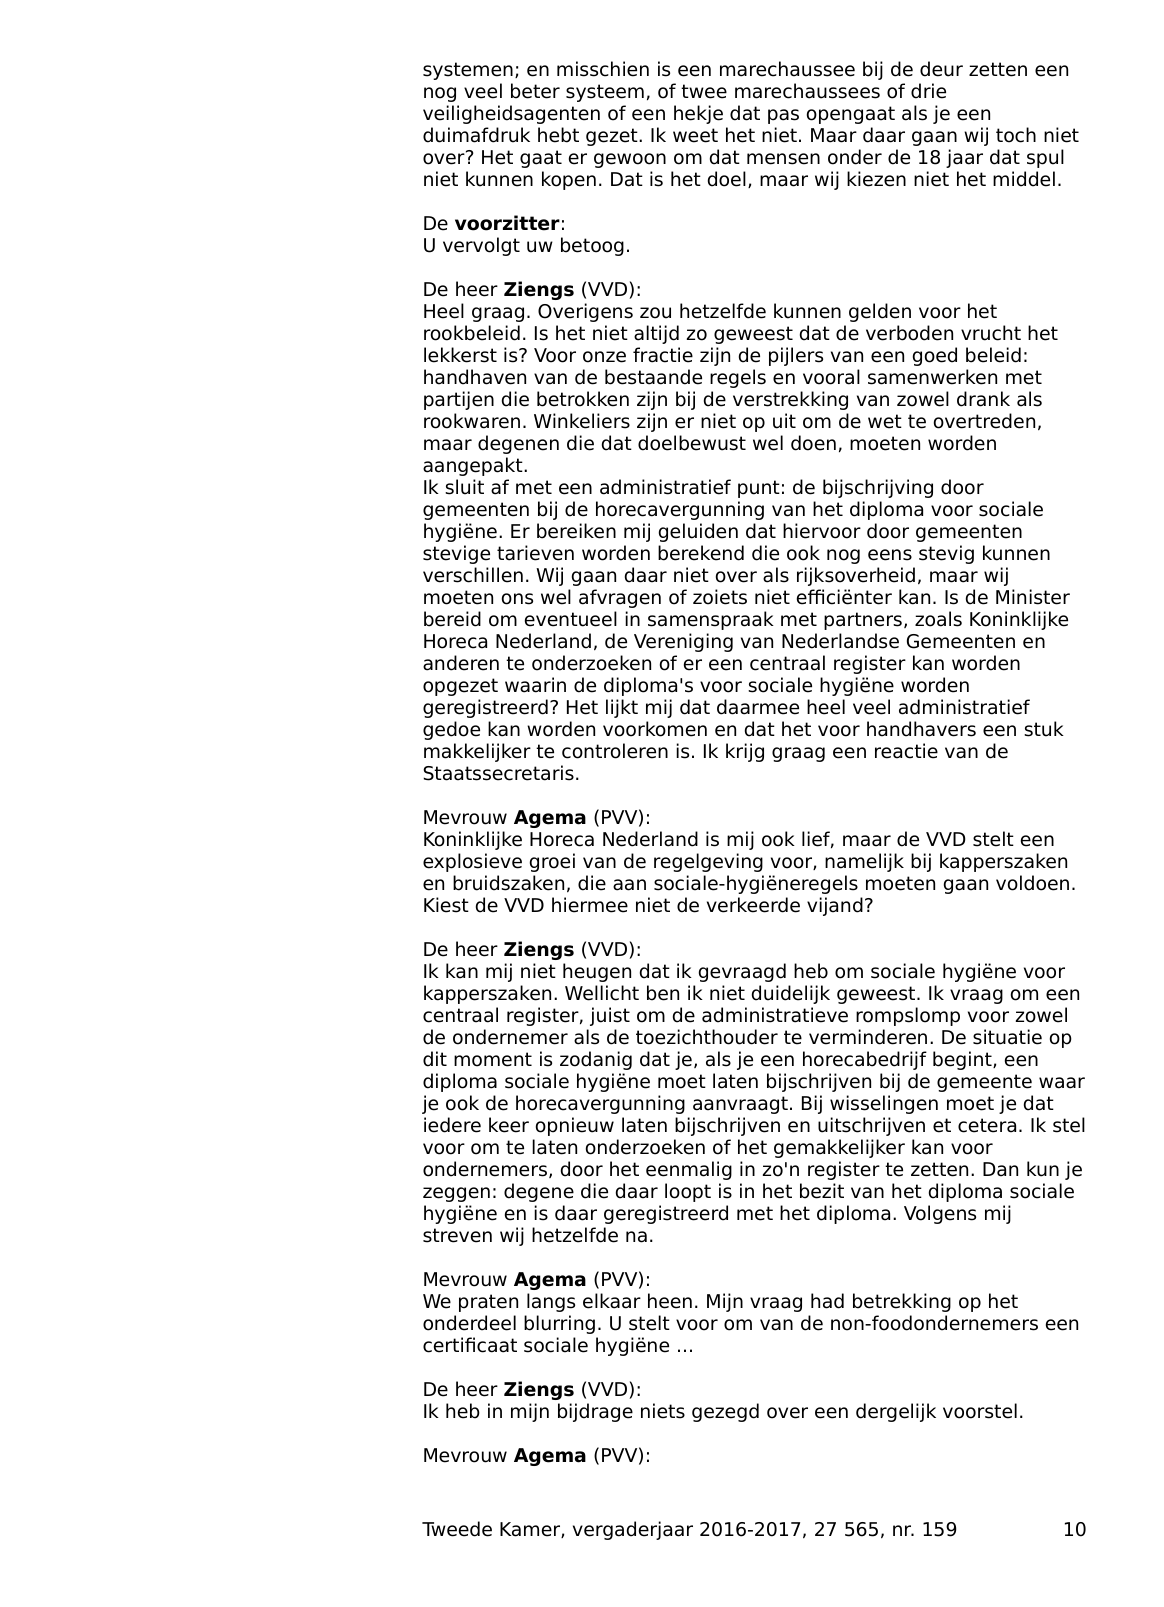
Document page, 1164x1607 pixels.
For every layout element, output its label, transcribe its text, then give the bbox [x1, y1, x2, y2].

text Mevrouw Agema (PVV): [422, 1269, 1087, 1291]
text We praten langs elkaar heen. Mijn vraag had betrekking op het onderdeel blurring. U stelt voor om van de non-foodondernemers een certificaat sociale hygiëne ... [422, 1291, 1087, 1357]
text U vervolgt uw betoog. [422, 235, 1087, 257]
text De heer Ziengs (VVD): [422, 939, 1087, 961]
text Heel graag. Overigens zou hetzelfde kunnen gelden voor het rookbeleid. Is het niet altijd zo geweest dat de verboden vrucht het lekkerst is? Voor onze fractie zijn de pijlers van een goed beleid: handhaven van de bestaande regels en vooral samenwerken met partijen die betrokken zijn bij de verstrekking van zowel drank als rookwaren. Winkeliers zijn er niet op uit om de wet te overtreden, maar degenen die dat doelbewust wel doen, moeten worden aangepakt. [422, 301, 1087, 477]
text De heer Ziengs (VVD): [422, 1379, 1087, 1401]
text Mevrouw Agema (PVV): [422, 1445, 1087, 1467]
text De heer Ziengs (VVD): [422, 279, 1087, 301]
text Ik sluit af met een administratief punt: de bijschrijving door gemeenten bij de horecavergunning van het diploma voor sociale hygiëne. Er bereiken mij geluiden dat hiervoor door gemeenten stevige tarieven worden berekend die ook nog eens stevig kunnen verschillen. Wij gaan daar niet over als rijksoverheid, maar wij moeten ons wel afvragen of zoiets niet efficiënter kan. Is de Minister bereid om eventueel in samenspraak met partners, zoals Koninklijke Horeca Nederland, de Vereniging van Nederlandse Gemeenten en anderen te onderzoeken of er een centraal register kan worden opgezet waarin de diploma's voor sociale hygiëne worden geregistreerd? Het lijkt mij dat daarmee heel veel administratief gedoe kan worden voorkomen en dat het voor handhavers een stuk makkelijker te controleren is. Ik krijg graag een reactie van de Staatssecretaris. [422, 477, 1087, 785]
text Koninklijke Horeca Nederland is mij ook lief, maar de VVD stelt een explosieve groei van de regelgeving voor, namelijk bij kapperszaken en bruidszaken, die aan sociale-hygiëneregels moeten gaan voldoen. Kiest de VVD hiermee niet de verkeerde vijand? [422, 829, 1087, 917]
text Mevrouw Agema (PVV): [422, 807, 1087, 829]
text De voorzitter: [422, 213, 1087, 235]
text systemen; en misschien is een marechaussee bij de deur zetten een nog veel beter systeem, of twee marechaussees of drie veiligheidsagenten of een hekje dat pas opengaat als je een duimafdruk hebt gezet. Ik weet het niet. Maar daar gaan wij toch niet over? Het gaat er gewoon om dat mensen onder de 18 jaar dat spul niet kunnen kopen. Dat is het doel, maar wij kiezen niet het middel. [422, 59, 1087, 191]
text Ik heb in mijn bijdrage niets gezegd over een dergelijk voorstel. [422, 1401, 1087, 1423]
text Ik kan mij niet heugen dat ik gevraagd heb om sociale hygiëne voor kapperszaken. Wellicht ben ik niet duidelijk geweest. Ik vraag om een centraal register, juist om de administratieve rompslomp voor zowel de ondernemer als de toezichthouder te verminderen. De situatie op dit moment is zodanig dat je, als je een horecabedrijf begint, een diploma sociale hygiëne moet laten bijschrijven bij de gemeente waar je ook de horecavergunning aanvraagt. Bij wisselingen moet je dat iedere keer opnieuw laten bijschrijven en uitschrijven et cetera. Ik stel voor om te laten onderzoeken of het gemakkelijker kan voor ondernemers, door het eenmalig in zo'n register te zetten. Dan kun je zeggen: degene die daar loopt is in het bezit van het diploma sociale hygiëne en is daar geregistreerd met het diploma. Volgens mij streven wij hetzelfde na. [422, 961, 1087, 1247]
